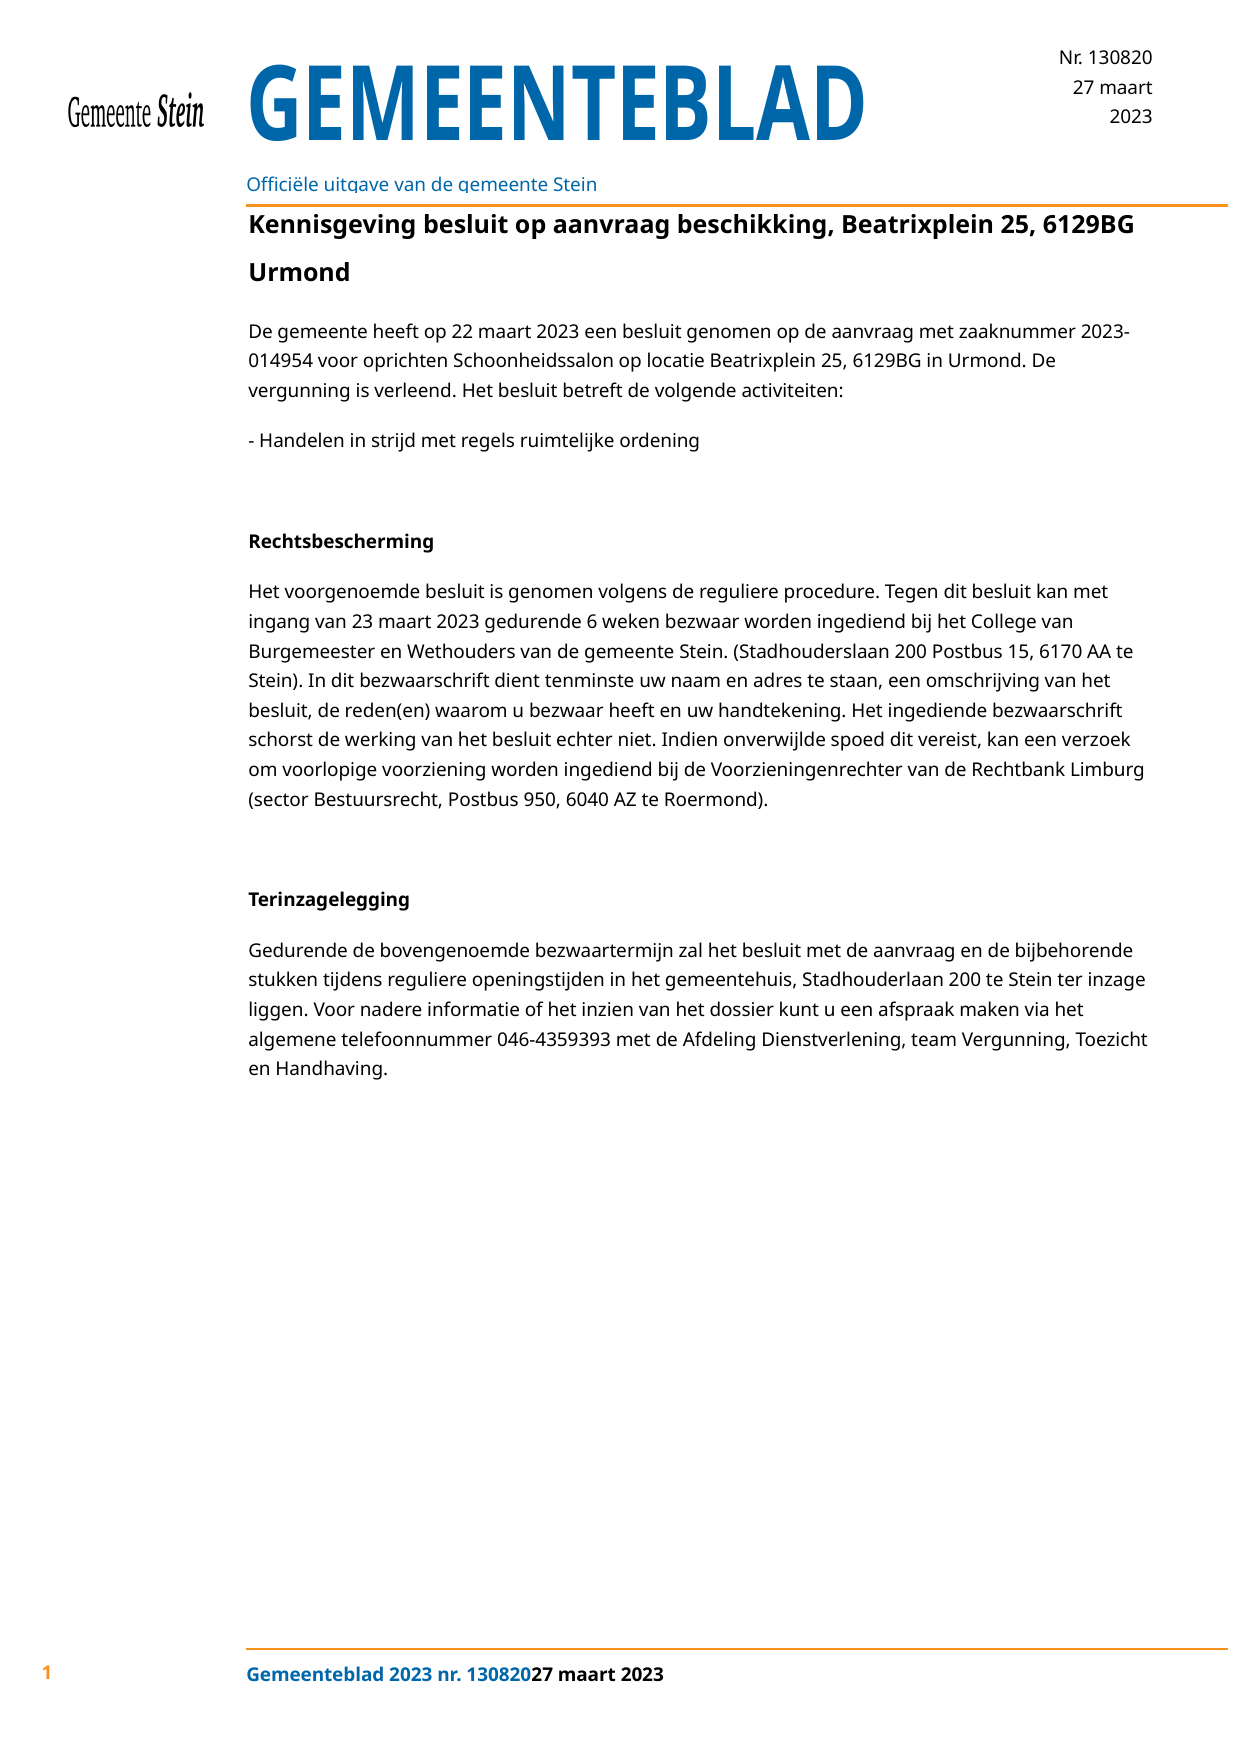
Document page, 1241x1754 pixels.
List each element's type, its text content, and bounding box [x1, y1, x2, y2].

text Rechtsbescherming [248, 528, 1152, 554]
text Kennisgeving besluit op aanvraag beschikking, Beatrixplein 25, 6129BG Urmond [248, 207, 1152, 288]
text De gemeente heeft op 22 maart 2023 een besluit genomen op de aanvraag met zaaknummer 2023-014954 voor oprichten Schoonheidssalon op locatie Beatrixplein 25, 6129BG in Urmond. De vergunning is verleend. Het besluit betreft de volgende activiteiten: [248, 318, 1152, 403]
picture [41, 47, 231, 172]
text Terinzagelegging [248, 887, 1152, 912]
text Het voorgenoemde besluit is genomen volgens de reguliere procedure. Tegen dit besluit kan met ingang van 23 maart 2023 gedurende 6 weken bezwaar worden ingediend bij het College van Burgemeester en Wethouders van de gemeente Stein. (Stadhouderslaan 200 Postbus 15, 6170 AA te Stein). In dit bezwaarschrift dient tenminste uw naam en adres te staan, een omschrijving van het besluit, de reden(en) waarom u bezwaar heeft en uw handtekening. Het ingediende bezwaarschrift schorst de werking van het besluit echter niet. Indien onverwijlde spoed dit vereist, kan een verzoek om voorlopige voorziening worden ingediend bij de Voorzieningenrechter van de Rechtbank Limburg (sector Bestuursrecht, Postbus 950, 6040 AZ te Roermond). [248, 579, 1152, 812]
text - Handelen in strijd met regels ruimtelijke ordening [248, 427, 1152, 453]
text Gedurende de bovengenoemde bezwaartermijn zal het besluit met de aanvraag en de bijbehorende stukken tijdens reguliere openingstijden in het gemeentehuis, Stadhouderlaan 200 te Stein ter inzage liggen. Voor nadere informatie of het inzien van het dossier kunt u een afspraak maken via het algemene telefoonnummer 046-4359393 met de Afdeling Dienstverlening, team Vergunning, Toezicht en Handhaving. [248, 937, 1152, 1081]
